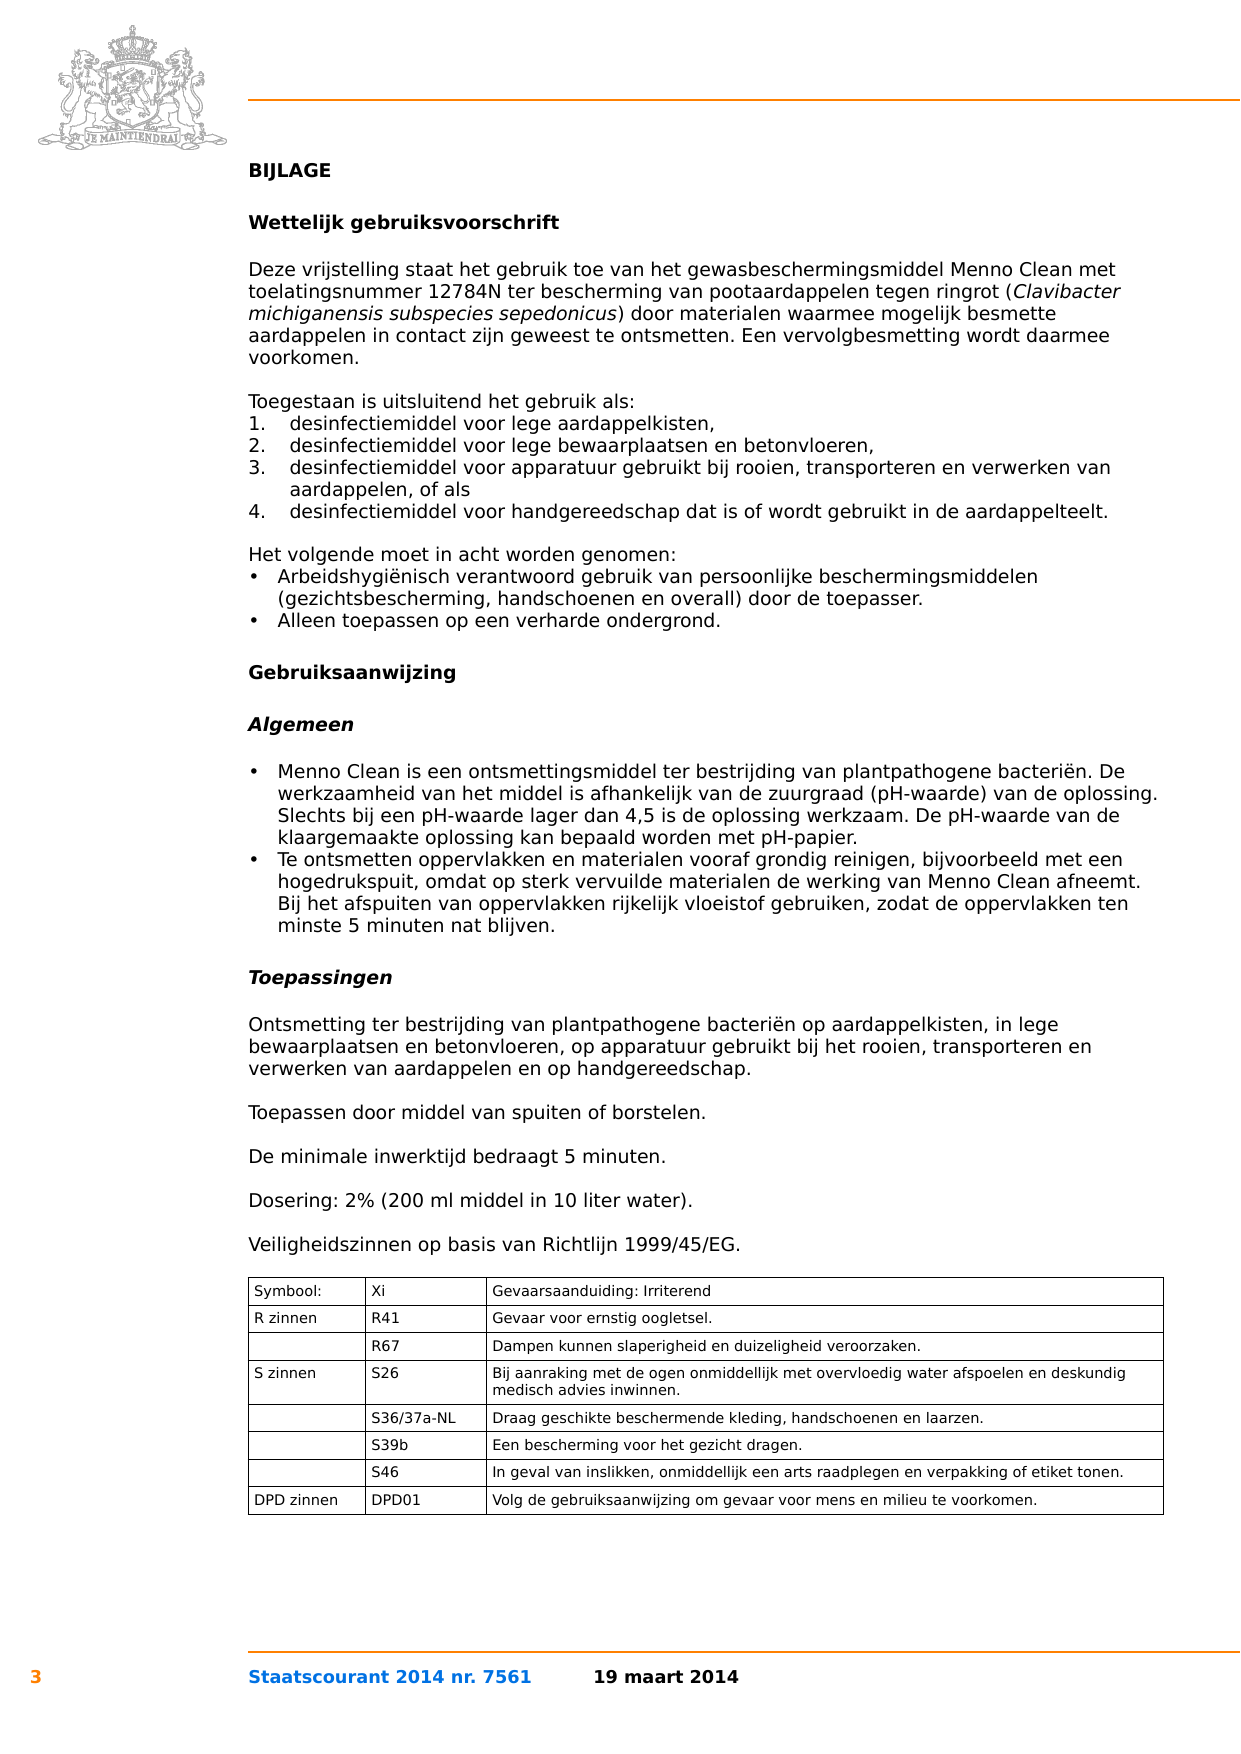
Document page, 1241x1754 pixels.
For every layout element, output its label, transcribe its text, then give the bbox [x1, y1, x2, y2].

table_cell S zinnen [249, 1361, 365, 1404]
table_cell In geval van inslikken, onmiddellijk een arts raadplegen en verpakking of etiket tonen. [487, 1460, 1163, 1486]
picture [38, 25, 227, 150]
text 1. desinfectiemiddel voor lege aardappelkisten, [248, 413, 1163, 434]
table_cell [249, 1460, 365, 1486]
subtitle Wettelijk gebruiksvoorschrift [248, 212, 1163, 234]
text • Te ontsmetten oppervlakken en materialen vooraf grondig reinigen, bijvoorbeeld met een hogedrukspuit, omdat op sterk vervuilde materialen de werking van Menno Clean afneemt. Bij het afspuiten van oppervlakken rijkelijk vloeistof gebruiken, zodat de oppervlakken ten minste 5 minuten nat blijven. [248, 849, 1163, 937]
table_cell Dampen kunnen slaperigheid en duizeligheid veroorzaken. [487, 1333, 1163, 1359]
text • Arbeidshygiënisch verantwoord gebruik van persoonlijke beschermingsmiddelen (gezichtsbescherming, handschoenen en overall) door de toepasser. [248, 566, 1163, 610]
table_cell Draag geschikte beschermende kleding, handschoenen en laarzen. [487, 1405, 1163, 1431]
table_cell [249, 1405, 365, 1431]
text Toegestaan is uitsluitend het gebruik als: [248, 391, 1163, 413]
text 3. desinfectiemiddel voor apparatuur gebruikt bij rooien, transporteren en verwerken van aardappelen, of als [248, 457, 1163, 501]
table_cell DPD01 [366, 1487, 486, 1513]
subtitle Algemeen [248, 714, 1163, 736]
table_cell Een bescherming voor het gezicht dragen. [487, 1432, 1163, 1459]
text 4. desinfectiemiddel voor handgereedschap dat is of wordt gebruikt in de aardappelteelt. [248, 501, 1163, 522]
text Dosering: 2% (200 ml middel in 10 liter water). [248, 1189, 1163, 1212]
table_cell S26 [366, 1361, 486, 1404]
subtitle Toepassingen [248, 967, 1163, 989]
text De minimale inwerktijd bedraagt 5 minuten. [248, 1146, 1163, 1168]
table_cell R41 [366, 1306, 486, 1332]
text • Alleen toepassen op een verharde ondergrond. [248, 610, 1163, 632]
table_cell [249, 1333, 365, 1359]
table_cell S46 [366, 1460, 486, 1486]
table_cell S36/37a-NL [366, 1405, 486, 1431]
table_cell [249, 1432, 365, 1459]
subtitle BIJLAGE [248, 160, 1163, 182]
table_cell Bij aanraking met de ogen onmiddellijk met overvloedig water afspoelen en deskundig medisch advies inwinnen. [487, 1361, 1163, 1404]
subtitle Gebruiksaanwijzing [248, 662, 1163, 684]
table_header Gevaarsaanduiding: Irriterend [487, 1278, 1163, 1305]
table_header Symbool: [249, 1278, 365, 1305]
table_cell R67 [366, 1333, 486, 1359]
text Het volgende moet in acht worden genomen: [248, 544, 1163, 566]
table_cell R zinnen [249, 1306, 365, 1332]
text • Menno Clean is een ontsmettingsmiddel ter bestrijding van plantpathogene bacteriën. De werkzaamheid van het middel is afhankelijk van de zuurgraad (pH-waarde) van de oplossing. Slechts bij een pH-waarde lager dan 4,5 is de oplossing werkzaam. De pH-waarde van de klaargemaakte oplossing kan bepaald worden met pH-papier. [248, 761, 1163, 849]
table_cell DPD zinnen [249, 1487, 365, 1513]
text Ontsmetting ter bestrijding van plantpathogene bacteriën op aardappelkisten, in lege bewaarplaatsen en betonvloeren, op apparatuur gebruikt bij het rooien, transporteren en verwerken van aardappelen en op handgereedschap. [248, 1014, 1163, 1080]
table_header Xi [366, 1278, 486, 1305]
text Toepassen door middel van spuiten of borstelen. [248, 1102, 1163, 1124]
table_cell Gevaar voor ernstig oogletsel. [487, 1306, 1163, 1332]
text 2. desinfectiemiddel voor lege bewaarplaatsen en betonvloeren, [248, 434, 1163, 457]
table_cell S39b [366, 1432, 486, 1459]
text Deze vrijstelling staat het gebruik toe van het gewasbeschermingsmiddel Menno Clean met toelatingsnummer 12784N ter bescherming van pootaardappelen tegen ringrot (Clavibacter michiganensis subspecies sepedonicus) door materialen waarmee mogelijk besmette aardappelen in contact zijn geweest te ontsmetten. Een vervolgbesmetting wordt daarmee voorkomen. [248, 259, 1163, 369]
text Veiligheidszinnen op basis van Richtlijn 1999/45/EG. [248, 1233, 1163, 1255]
table_cell Volg de gebruiksaanwijzing om gevaar voor mens en milieu te voorkomen. [487, 1487, 1163, 1513]
